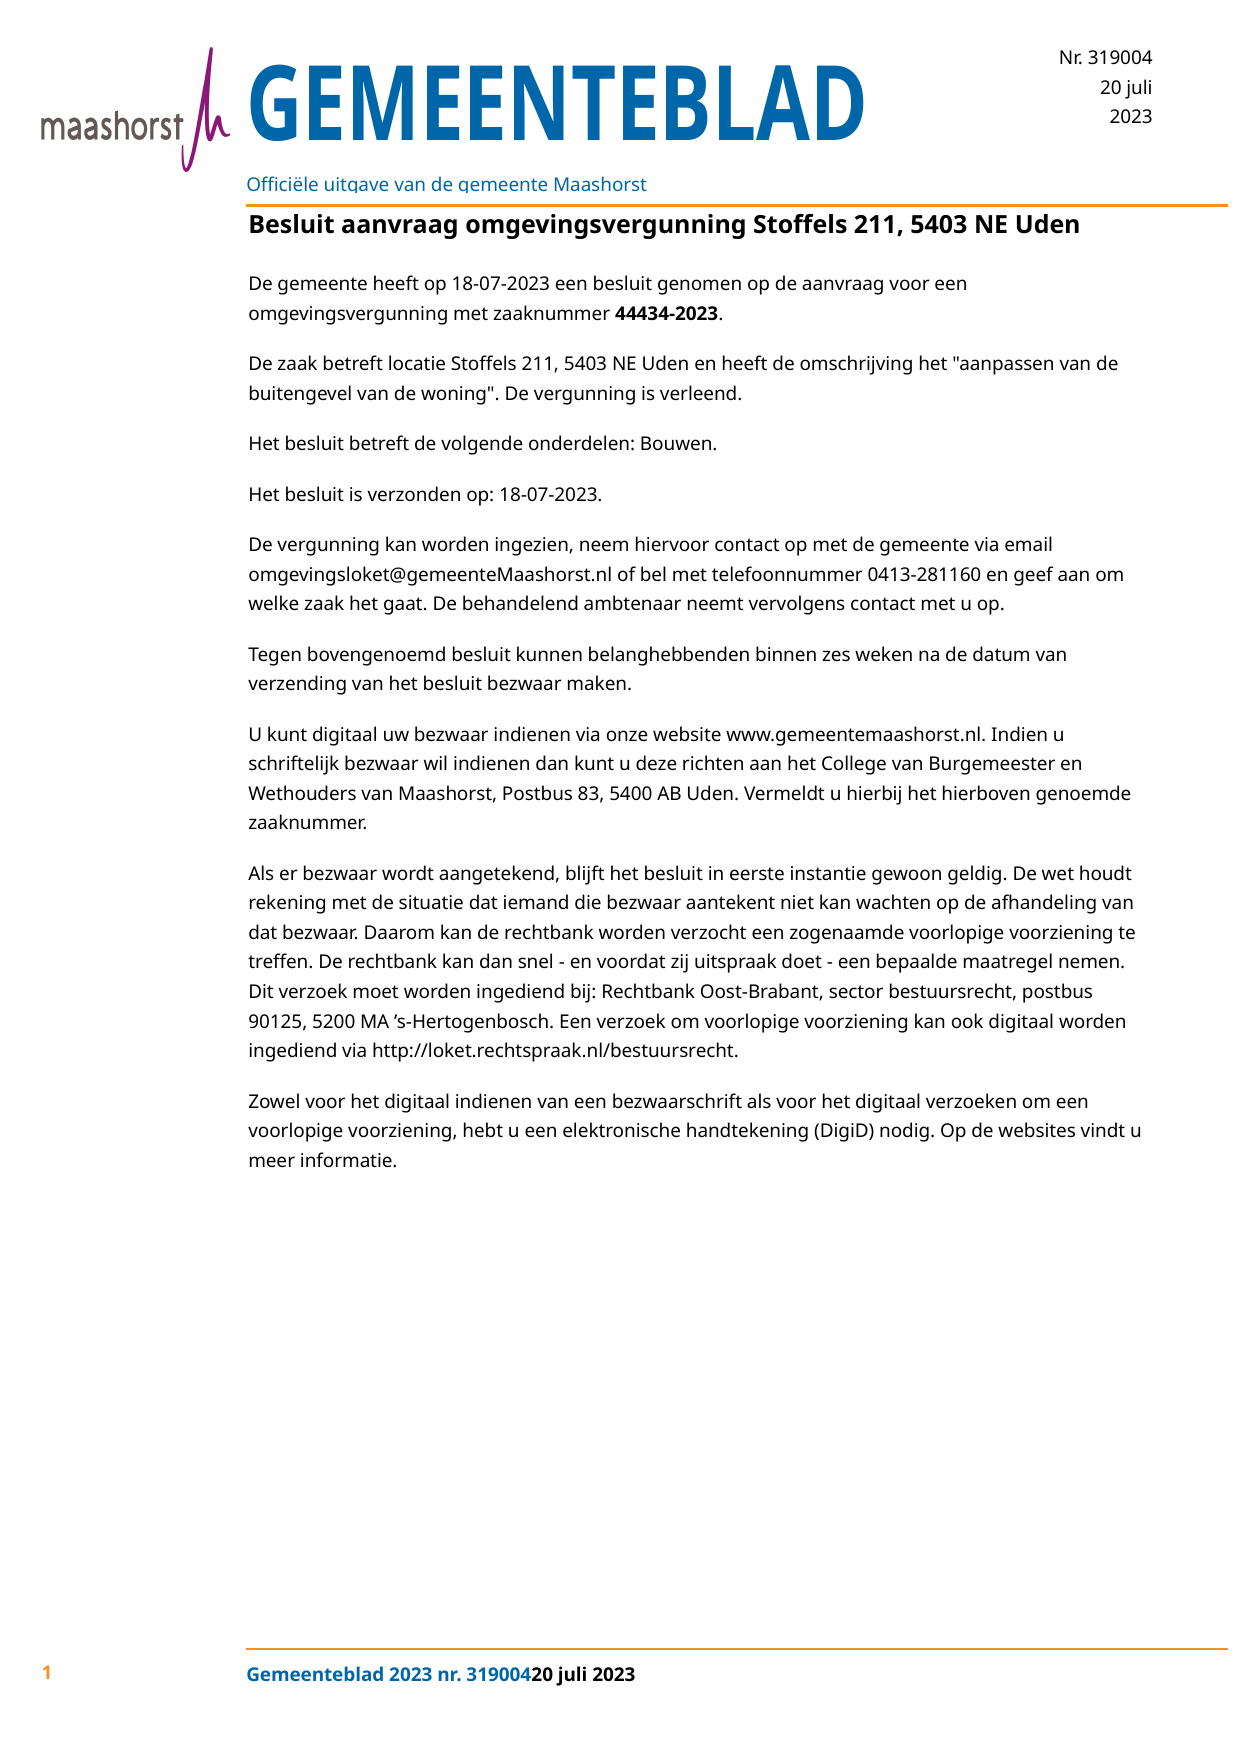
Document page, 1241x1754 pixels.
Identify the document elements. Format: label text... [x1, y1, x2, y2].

text U kunt digitaal uw bezwaar indienen via onze website www.gemeentemaashorst.nl. Indien u schriftelijk bezwaar wil indienen dan kunt u deze richten aan het College van Burgemeester en Wethouders van Maashorst, Postbus 83, 5400 AB Uden. Vermeldt u hierbij het hierboven genoemde zaaknummer. [248, 721, 1152, 835]
picture [41, 47, 231, 172]
text De gemeente heeft op 18-07-2023 een besluit genomen op de aanvraag voor een omgevingsvergunning met zaaknummer 44434-2023. [248, 270, 1152, 326]
text Besluit aanvraag omgevingsvergunning Stoffels 211, 5403 NE Uden [248, 207, 1152, 241]
text Zowel voor het digitaal indienen van een bezwaarschrift als voor het digitaal verzoeken om een voorlopige voorziening, hebt u een elektronische handtekening (DigiD) nodig. Op de websites vindt u meer informatie. [248, 1088, 1152, 1173]
text De vergunning kan worden ingezien, neem hiervoor contact op met de gemeente via email omgevingsloket@gemeenteMaashorst.nl of bel met telefoonnummer 0413-281160 en geef aan om welke zaak het gaat. De behandelend ambtenaar neemt vervolgens contact met u op. [248, 531, 1152, 616]
text Het besluit betreft de volgende onderdelen: Bouwen. [248, 430, 1152, 456]
text Als er bezwaar wordt aangetekend, blijft het besluit in eerste instantie gewoon geldig. De wet houdt rekening met de situatie dat iemand die bezwaar aantekent niet kan wachten op de afhandeling van dat bezwaar. Daarom kan de rechtbank worden verzocht een zogenaamde voorlopige voorziening te treffen. De rechtbank kan dan snel - en voordat zij uitspraak doet - een bepaalde maatregel nemen. Dit verzoek moet worden ingediend bij: Rechtbank Oost-Brabant, sector bestuursrecht, postbus 90125, 5200 MA ’s-Hertogenbosch. Een verzoek om voorlopige voorziening kan ook digitaal worden ingediend via http://loket.rechtspraak.nl/bestuursrecht. [248, 860, 1152, 1063]
text Het besluit is verzonden op: 18-07-2023. [248, 481, 1152, 506]
text De zaak betreft locatie Stoffels 211, 5403 NE Uden en heeft de omschrijving het "aanpassen van de buitengevel van de woning". De vergunning is verleend. [248, 350, 1152, 406]
text Tegen bovengenoemd besluit kunnen belanghebbenden binnen zes weken na de datum van verzending van het besluit bezwaar maken. [248, 641, 1152, 696]
